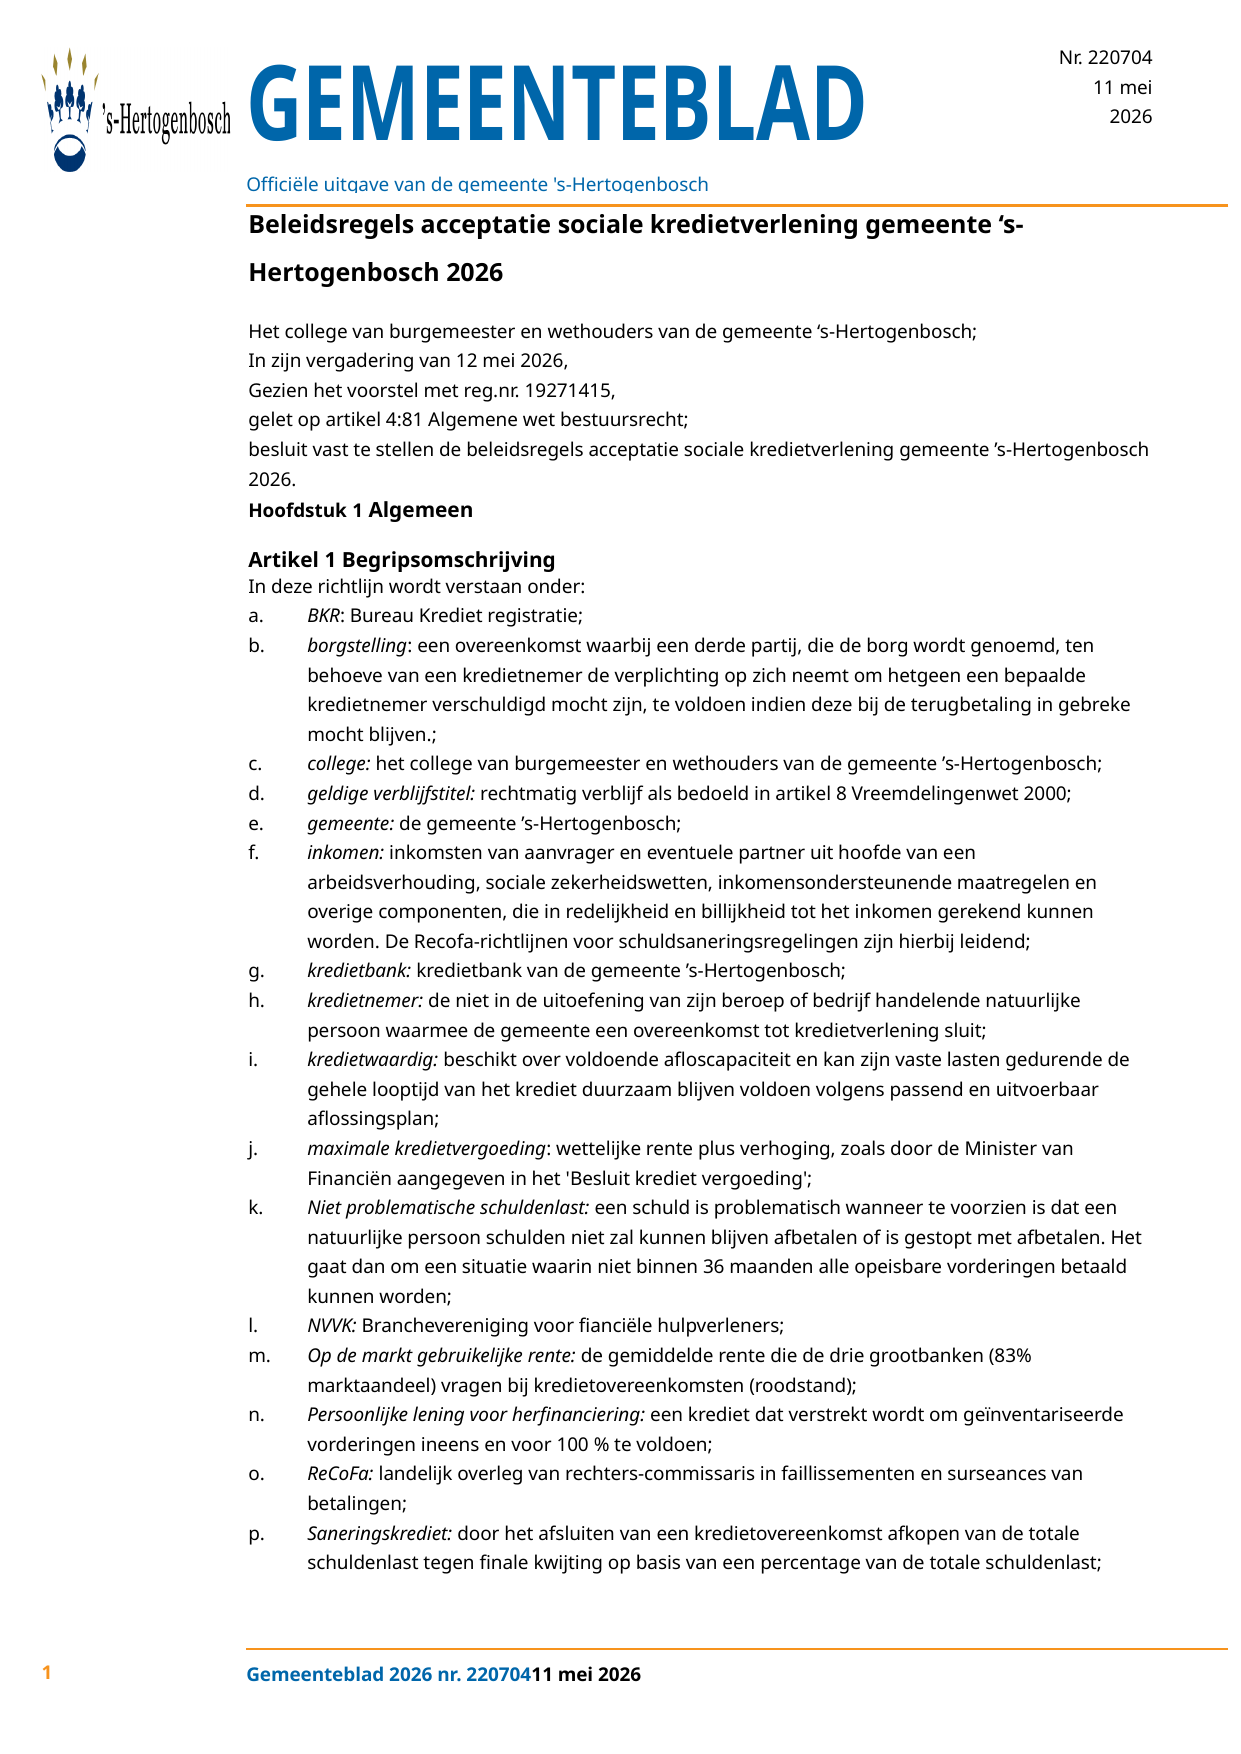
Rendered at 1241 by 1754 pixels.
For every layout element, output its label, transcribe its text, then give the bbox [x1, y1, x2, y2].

list kredietwaardig: beschikt over voldoende afloscapaciteit en kan zijn vaste lasten gedurende de gehele looptijd van het krediet duurzaam blijven voldoen volgens passend en uitvoerbaar aflossingsplan; [248, 1046, 1152, 1131]
text Beleidsregels acceptatie sociale kredietverlening gemeente ‘s-Hertogenbosch 2026 [248, 207, 1152, 288]
list Persoonlijke lening voor herfinanciering: een krediet dat verstrekt wordt om geïnventariseerde vorderingen ineens en voor 100 % te voldoen; [248, 1401, 1152, 1457]
list Op de markt gebruikelijke rente: de gemiddelde rente die de drie grootbanken (83% marktaandeel) vragen bij kredietovereenkomsten (roodstand); [248, 1342, 1152, 1398]
list maximale kredietvergoeding: wettelijke rente plus verhoging, zoals door de Minister van Financiën aangegeven in het 'Besluit krediet vergoeding'; [248, 1135, 1152, 1191]
text Artikel 1 Begripsomschrijving [248, 545, 1152, 573]
text Het college van burgemeester en wethouders van de gemeente ‘s-Hertogenbosch; [248, 318, 1152, 344]
text In deze richtlijn wordt verstaan onder: [248, 573, 1152, 599]
list NVVK: Branchevereniging voor fianciële hulpverleners; [248, 1313, 1152, 1338]
text Gezien het voorstel met reg.nr. 19271415, [248, 377, 1152, 403]
text In zijn vergadering van 12 mei 2026, [248, 347, 1152, 373]
text Hoofdstuk 1 Algemeen [248, 495, 1152, 524]
list college: het college van burgemeester en wethouders van de gemeente ’s-Hertogenbosch; [248, 751, 1152, 776]
list gemeente: de gemeente ’s-Hertogenbosch; [248, 810, 1152, 836]
text gelet op artikel 4:81 Algemene wet bestuursrecht; [248, 407, 1152, 432]
text besluit vast te stellen de beleidsregels acceptatie sociale kredietverlening gemeente ’s-Hertogenbosch 2026. [248, 436, 1152, 492]
list BKR: Bureau Krediet registratie; [248, 603, 1152, 628]
picture [41, 47, 231, 172]
list inkomen: inkomsten van aanvrager en eventuele partner uit hoofde van een arbeidsverhouding, sociale zekerheidswetten, inkomensondersteunende maatregelen en overige componenten, die in redelijkheid en billijkheid tot het inkomen gerekend kunnen worden. De Recofa-richtlijnen voor schuldsaneringsregelingen zijn hierbij leidend; [248, 839, 1152, 954]
list Niet problematische schuldenlast: een schuld is problematisch wanneer te voorzien is dat een natuurlijke persoon schulden niet zal kunnen blijven afbetalen of is gestopt met afbetalen. Het gaat dan om een situatie waarin niet binnen 36 maanden alle opeisbare vorderingen betaald kunnen worden; [248, 1194, 1152, 1309]
list Saneringskrediet: door het afsluiten van een kredietovereenkomst afkopen van de totale schuldenlast tegen finale kwijting op basis van een percentage van de totale schuldenlast; [248, 1520, 1152, 1575]
list ReCoFa: landelijk overleg van rechters-commissaris in faillissementen en surseances van betalingen; [248, 1461, 1152, 1516]
list kredietbank: kredietbank van de gemeente ’s-Hertogenbosch; [248, 958, 1152, 983]
list kredietnemer: de niet in de uitoefening van zijn beroep of bedrijf handelende natuurlijke persoon waarmee de gemeente een overeenkomst tot kredietverlening sluit; [248, 987, 1152, 1043]
list geldige verblijfstitel: rechtmatig verblijf als bedoeld in artikel 8 Vreemdelingenwet 2000; [248, 780, 1152, 806]
list borgstelling: een overeenkomst waarbij een derde partij, die de borg wordt genoemd, ten behoeve van een kredietnemer de verplichting op zich neemt om hetgeen een bepaalde kredietnemer verschuldigd mocht zijn, te voldoen indien deze bij de terugbetaling in gebreke mocht blijven.; [248, 632, 1152, 747]
